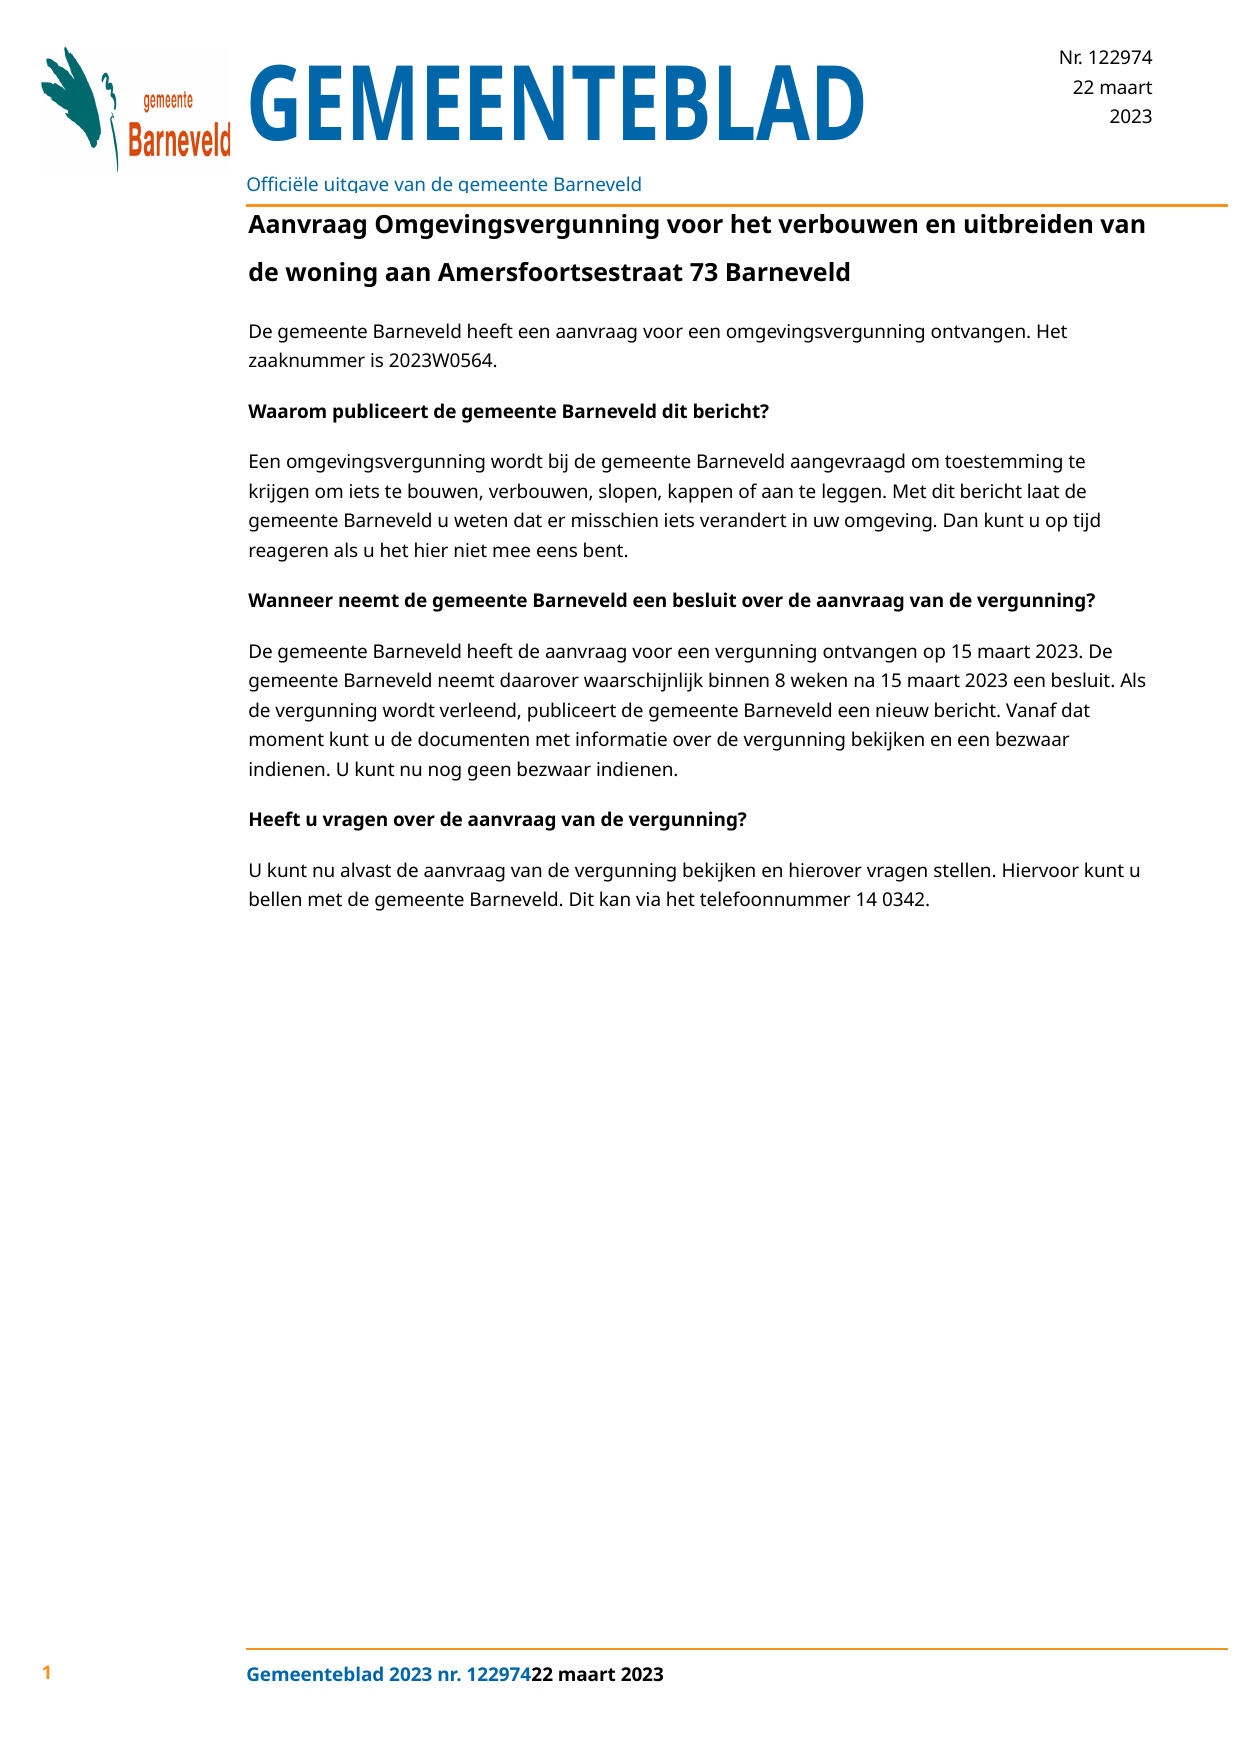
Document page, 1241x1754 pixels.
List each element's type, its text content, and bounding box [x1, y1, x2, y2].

text Aanvraag Omgevingsvergunning voor het verbouwen en uitbreiden van de woning aan Amersfoortsestraat 73 Barneveld [248, 207, 1152, 288]
text U kunt nu alvast de aanvraag van de vergunning bekijken en hierover vragen stellen. Hiervoor kunt u bellen met de gemeente Barneveld. Dit kan via het telefoonnummer 14 0342. [248, 857, 1152, 912]
text De gemeente Barneveld heeft een aanvraag voor een omgevingsvergunning ontvangen. Het zaaknummer is 2023W0564. [248, 318, 1152, 373]
text Wanneer neemt de gemeente Barneveld een besluit over de aanvraag van de vergunning? [248, 587, 1152, 613]
picture [41, 47, 231, 172]
text Waarom publiceert de gemeente Barneveld dit bericht? [248, 398, 1152, 424]
text De gemeente Barneveld heeft de aanvraag voor een vergunning ontvangen op 15 maart 2023. De gemeente Barneveld neemt daarover waarschijnlijk binnen 8 weken na 15 maart 2023 een besluit. Als de vergunning wordt verleend, publiceert de gemeente Barneveld een nieuw bericht. Vanaf dat moment kunt u de documenten met informatie over de vergunning bekijken en een bezwaar indienen. U kunt nu nog geen bezwaar indienen. [248, 638, 1152, 782]
text Een omgevingsvergunning wordt bij de gemeente Barneveld aangevraagd om toestemming te krijgen om iets te bouwen, verbouwen, slopen, kappen of aan te leggen. Met dit bericht laat de gemeente Barneveld u weten dat er misschien iets verandert in uw omgeving. Dan kunt u op tijd reageren als u het hier niet mee eens bent. [248, 448, 1152, 563]
text Heeft u vragen over de aanvraag van de vergunning? [248, 807, 1152, 832]
